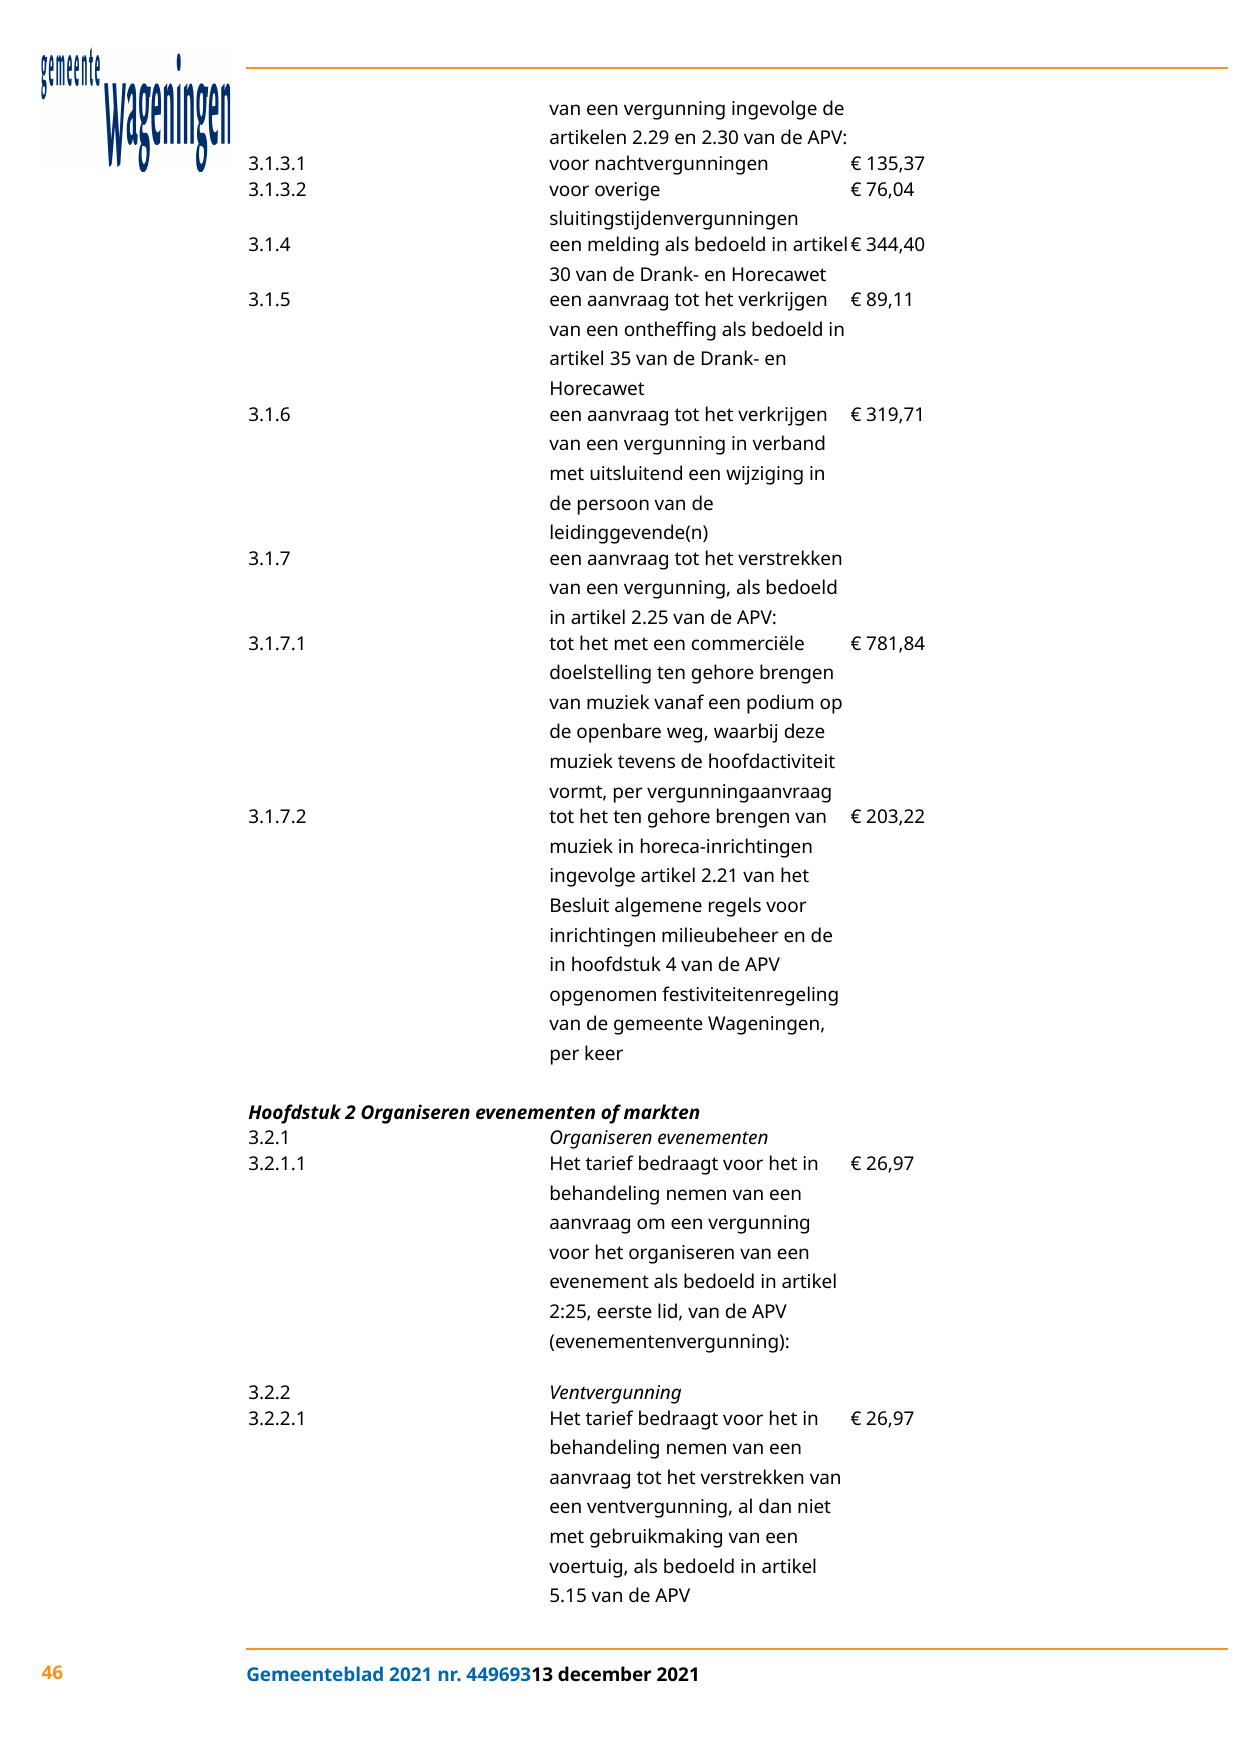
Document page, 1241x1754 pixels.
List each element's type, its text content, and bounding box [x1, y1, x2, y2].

table_cell 3.1.5 [248, 286, 549, 401]
table_cell 3.1.3.2 [248, 176, 549, 231]
table_cell € 26,97 [850, 1405, 1152, 1608]
table_cell € 135,37 [850, 150, 1152, 176]
table_cell 3.2.2.1 [248, 1405, 549, 1608]
table_header Hoofdstuk 2 Organiseren evenementen of markten [248, 1099, 850, 1124]
table_cell € 26,97 [850, 1150, 1152, 1353]
table_cell € 203,22 [850, 804, 1152, 1066]
table_cell een aanvraag tot het verkrijgen van een vergunning in verband met uitsluitend een wijziging in de persoon van de leidinggevende(n) [549, 401, 850, 545]
table_cell [850, 1354, 1152, 1379]
table_header [850, 1099, 1152, 1124]
table_cell [248, 1354, 549, 1379]
table_cell een aanvraag tot het verkrijgen van een ontheffing als bedoeld in artikel 35 van de Drank- en Horecawet [549, 286, 850, 401]
table_cell [549, 1354, 850, 1379]
table_cell [850, 545, 1152, 630]
table_cell 3.1.3.1 [248, 150, 549, 176]
table_cell € 319,71 [850, 401, 1152, 545]
table_cell 3.1.7 [248, 545, 549, 630]
table_cell Het tarief bedraagt voor het in behandeling nemen van een aanvraag tot het verstrekken van een ventvergunning, al dan niet met gebruikmaking van een voertuig, als bedoeld in artikel 5.15 van de APV [549, 1405, 850, 1608]
table_cell Ventvergunning [549, 1379, 850, 1405]
table_cell Organiseren evenementen [549, 1125, 850, 1150]
table_cell van een vergunning ingevolge de artikelen 2.29 en 2.30 van de APV: [549, 95, 850, 150]
table_cell [248, 95, 549, 150]
table_cell 3.2.1.1 [248, 1150, 549, 1353]
table_cell € 781,84 [850, 630, 1152, 803]
table_cell 3.2.1 [248, 1125, 549, 1150]
table_cell € 344,40 [850, 231, 1152, 286]
picture [41, 47, 231, 172]
table_cell 3.1.6 [248, 401, 549, 545]
table_cell € 89,11 [850, 286, 1152, 401]
table_cell voor nachtvergunningen [549, 150, 850, 176]
table_cell € 76,04 [850, 176, 1152, 231]
table_cell [850, 1125, 1152, 1150]
table_cell tot het met een commerciële doelstelling ten gehore brengen van muziek vanaf een podium op de openbare weg, waarbij deze muziek tevens de hoofdactiviteit vormt, per vergunningaanvraag [549, 630, 850, 803]
table_cell een aanvraag tot het verstrekken van een vergunning, als bedoeld in artikel 2.25 van de APV: [549, 545, 850, 630]
table_cell [850, 1379, 1152, 1405]
table_cell een melding als bedoeld in artikel 30 van de Drank- en Horecawet [549, 231, 850, 286]
table_cell [850, 95, 1152, 150]
table_cell tot het ten gehore brengen van muziek in horeca-inrichtingen ingevolge artikel 2.21 van het Besluit algemene regels voor inrichtingen milieubeheer en de in hoofdstuk 4 van de APV opgenomen festiviteitenregeling van de gemeente Wageningen, per keer [549, 804, 850, 1066]
table_cell 3.2.2 [248, 1379, 549, 1405]
table_cell 3.1.7.2 [248, 804, 549, 1066]
table_cell Het tarief bedraagt voor het in behandeling nemen van een aanvraag om een vergunning voor het organiseren van een evenement als bedoeld in artikel 2:25, eerste lid, van de APV (evenementenvergunning): [549, 1150, 850, 1353]
table_cell 3.1.7.1 [248, 630, 549, 803]
table_cell 3.1.4 [248, 231, 549, 286]
table_cell voor overige sluitingstijdenvergunningen [549, 176, 850, 231]
